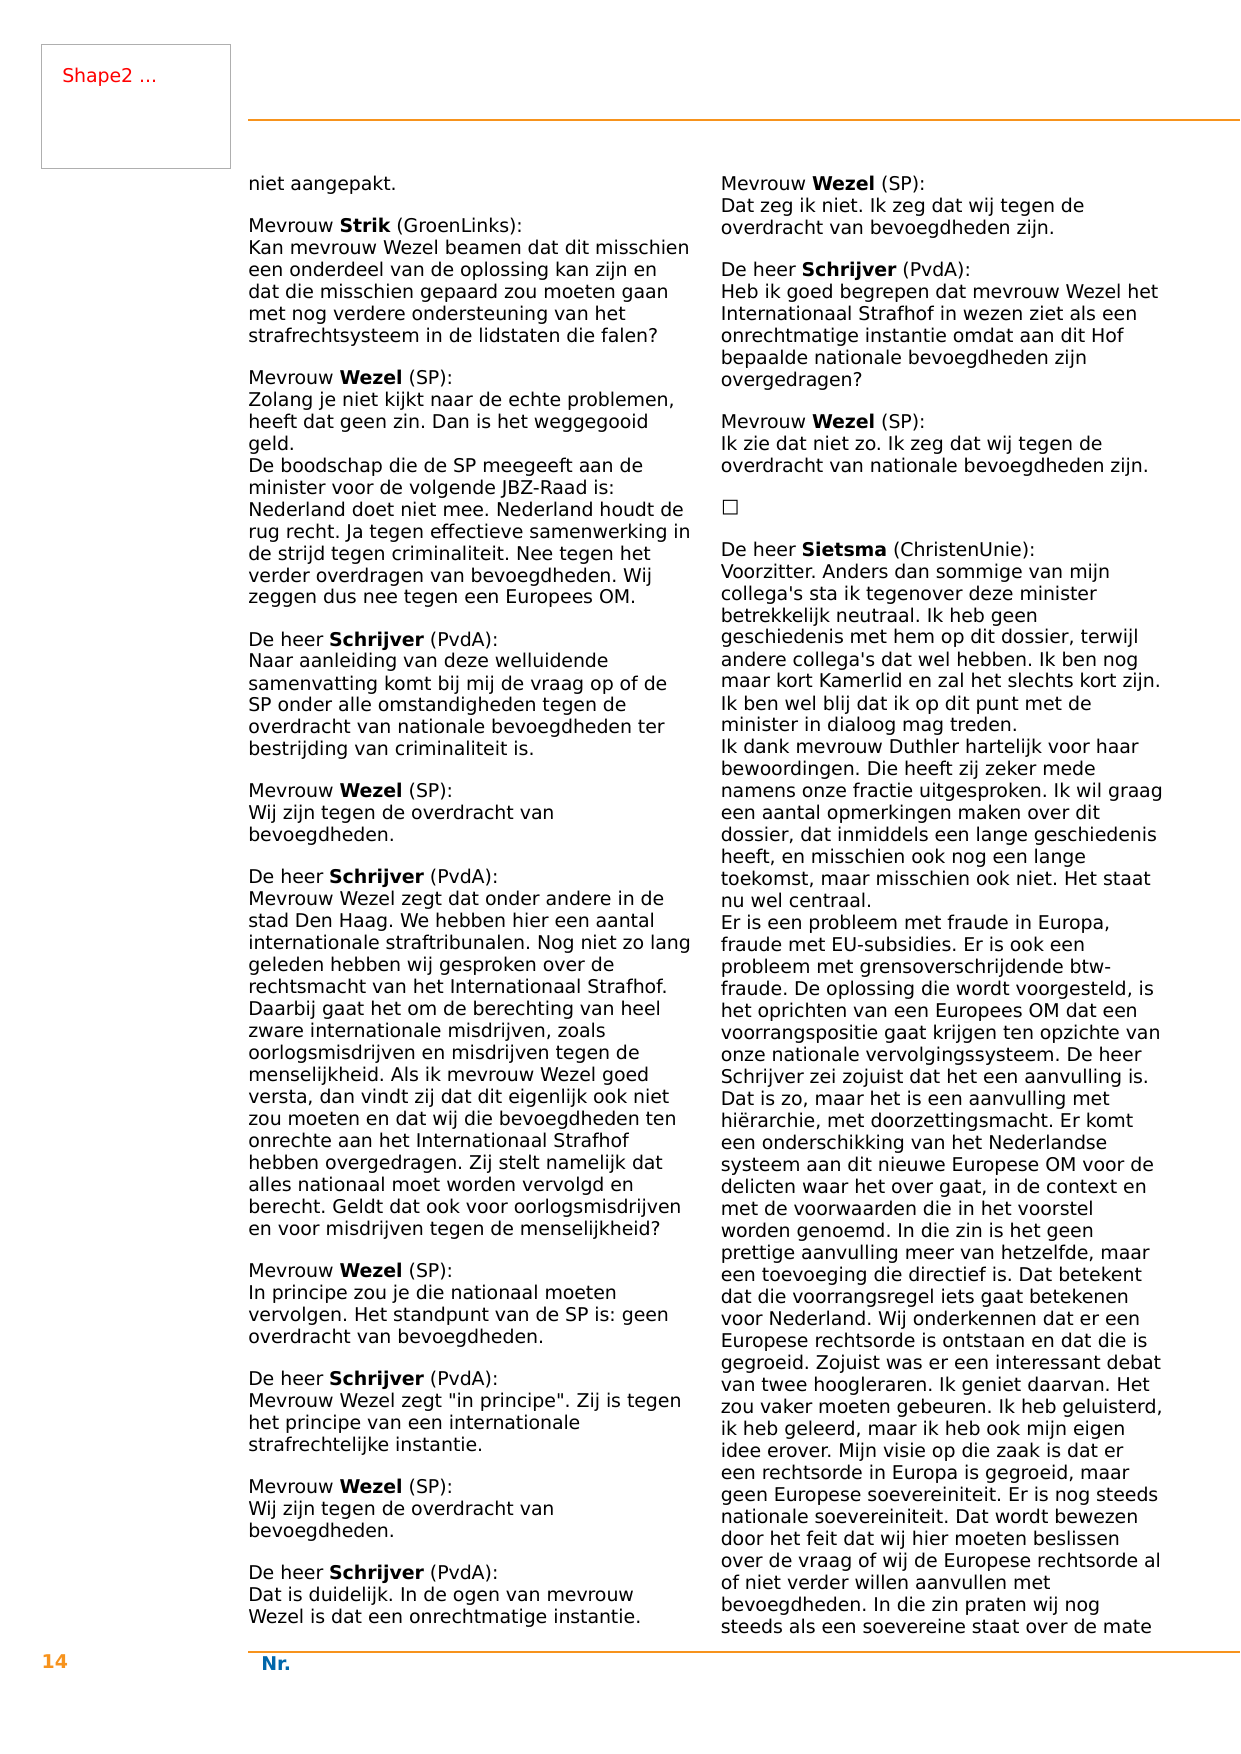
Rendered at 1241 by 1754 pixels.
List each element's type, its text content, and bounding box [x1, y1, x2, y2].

text Mevrouw Wezel zegt dat onder andere in de stad Den Haag. We hebben hier een aantal internationale straftribunalen. Nog niet zo lang geleden hebben wij gesproken over de rechtsmacht van het Internationaal Strafhof. Daarbij gaat het om de berechting van heel zware internationale misdrijven, zoals oorlogsmisdrijven en misdrijven tegen de menselijkheid. Als ik mevrouw Wezel goed versta, dan vindt zij dat dit eigenlijk ook niet zou moeten en dat wij die bevoegdheden ten onrechte aan het Internationaal Strafhof hebben overgedragen. Zij stelt namelijk dat alles nationaal moet worden vervolgd en berecht. Geldt dat ook voor oorlogsmisdrijven en voor misdrijven tegen de menselijkheid? [248, 888, 691, 1240]
text ⬜ [721, 497, 1163, 518]
text Wij zijn tegen de overdracht van bevoegdheden. [248, 802, 691, 846]
text Dat zeg ik niet. Ik zeg dat wij tegen de overdracht van bevoegdheden zijn. [721, 195, 1163, 239]
text Dat is duidelijk. In de ogen van mevrouw Wezel is dat een onrechtmatige instantie. [248, 1584, 691, 1628]
text Zolang je niet kijkt naar de echte problemen, heeft dat geen zin. Dan is het weggegooid geld. [248, 389, 691, 454]
text De heer Schrijver (PvdA): [248, 1368, 691, 1390]
text Ik zie dat niet zo. Ik zeg dat wij tegen de overdracht van nationale bevoegdheden zijn. [721, 433, 1163, 477]
text Mevrouw Strik (GroenLinks): [248, 215, 691, 237]
text niet aangepakt. [248, 173, 691, 195]
text De boodschap die de SP meegeeft aan de minister voor de volgende JBZ-Raad is: Nederland doet niet mee. Nederland houdt de rug recht. Ja tegen effectieve samenwerking in de strijd tegen criminaliteit. Nee tegen het verder overdragen van bevoegdheden. Wij zeggen dus nee tegen een Europees OM. [248, 454, 691, 608]
text Mevrouw Wezel (SP): [248, 1476, 691, 1498]
text Mevrouw Wezel zegt "in principe". Zij is tegen het principe van een internationale strafrechtelijke instantie. [248, 1390, 691, 1456]
text Naar aanleiding van deze welluidende samenvatting komt bij mij de vraag op of de SP onder alle omstandigheden tegen de overdracht van nationale bevoegdheden ter bestrijding van criminaliteit is. [248, 650, 691, 760]
text Wij zijn tegen de overdracht van bevoegdheden. [248, 1498, 691, 1542]
text Mevrouw Wezel (SP): [248, 780, 691, 802]
text Mevrouw Wezel (SP): [721, 411, 1163, 433]
text Kan mevrouw Wezel beamen dat dit misschien een onderdeel van de oplossing kan zijn en dat die misschien gepaard zou moeten gaan met nog verdere ondersteuning van het strafrechtsysteem in de lidstaten die falen? [248, 237, 691, 347]
text Mevrouw Wezel (SP): [248, 1260, 691, 1282]
text De heer Schrijver (PvdA): [248, 1562, 691, 1584]
text Mevrouw Wezel (SP): [721, 173, 1163, 195]
text De heer Schrijver (PvdA): [248, 866, 691, 888]
text Mevrouw Wezel (SP): [248, 367, 691, 389]
text Heb ik goed begrepen dat mevrouw Wezel het Internationaal Strafhof in wezen ziet als een onrechtmatige instantie omdat aan dit Hof bepaalde nationale bevoegdheden zijn overgedragen? [721, 281, 1163, 391]
text In principe zou je die nationaal moeten vervolgen. Het standpunt van de SP is: geen overdracht van bevoegdheden. [248, 1282, 691, 1348]
text De heer Sietsma (ChristenUnie): [721, 538, 1163, 561]
text Voorzitter. Anders dan sommige van mijn collega's sta ik tegenover deze minister betrekkelijk neutraal. Ik heb geen geschiedenis met hem op dit dossier, terwijl andere collega's dat wel hebben. Ik ben nog maar kort Kamerlid en zal het slechts kort zijn. Ik ben wel blij dat ik op dit punt met de minister in dialoog mag treden. [721, 561, 1163, 736]
text De heer Schrijver (PvdA): [721, 259, 1163, 281]
text Ik dank mevrouw Duthler hartelijk voor haar bewoordingen. Die heeft zij zeker mede namens onze fractie uitgesproken. Ik wil graag een aantal opmerkingen maken over dit dossier, dat inmiddels een lange geschiedenis heeft, en misschien ook nog een lange toekomst, maar misschien ook niet. Het staat nu wel centraal. [721, 736, 1163, 912]
text De heer Schrijver (PvdA): [248, 628, 691, 650]
text Er is een probleem met fraude in Europa, fraude met EU-subsidies. Er is ook een probleem met grensoverschrijdende btw-fraude. De oplossing die wordt voorgesteld, is het oprichten van een Europees OM dat een voorrangspositie gaat krijgen ten opzichte van onze nationale vervolgingssysteem. De heer Schrijver zei zojuist dat het een aanvulling is. Dat is zo, maar het is een aanvulling met hiërarchie, met doorzettingsmacht. Er komt een onderschikking van het Nederlandse systeem aan dit nieuwe Europese OM voor de delicten waar het over gaat, in de context en met de voorwaarden die in het voorstel worden genoemd. In die zin is het geen prettige aanvulling meer van hetzelfde, maar een toevoeging die directief is. Dat betekent dat die voorrangsregel iets gaat betekenen voor Nederland. Wij onderkennen dat er een Europese rechtsorde is ontstaan en dat die is gegroeid. Zojuist was er een interessant debat van twee hoogleraren. Ik geniet daarvan. Het zou vaker moeten gebeuren. Ik heb geluisterd, ik heb geleerd, maar ik heb ook mijn eigen idee erover. Mijn visie op die zaak is dat er een rechtsorde in Europa is gegroeid, maar geen Europese soevereiniteit. Er is nog steeds nationale soevereiniteit. Dat wordt bewezen door het feit dat wij hier moeten beslissen over de vraag of wij de Europese rechtsorde al of niet verder willen aanvullen met bevoegdheden. In die zin praten wij nog steeds als een soevereine staat over de mate [721, 912, 1163, 1637]
